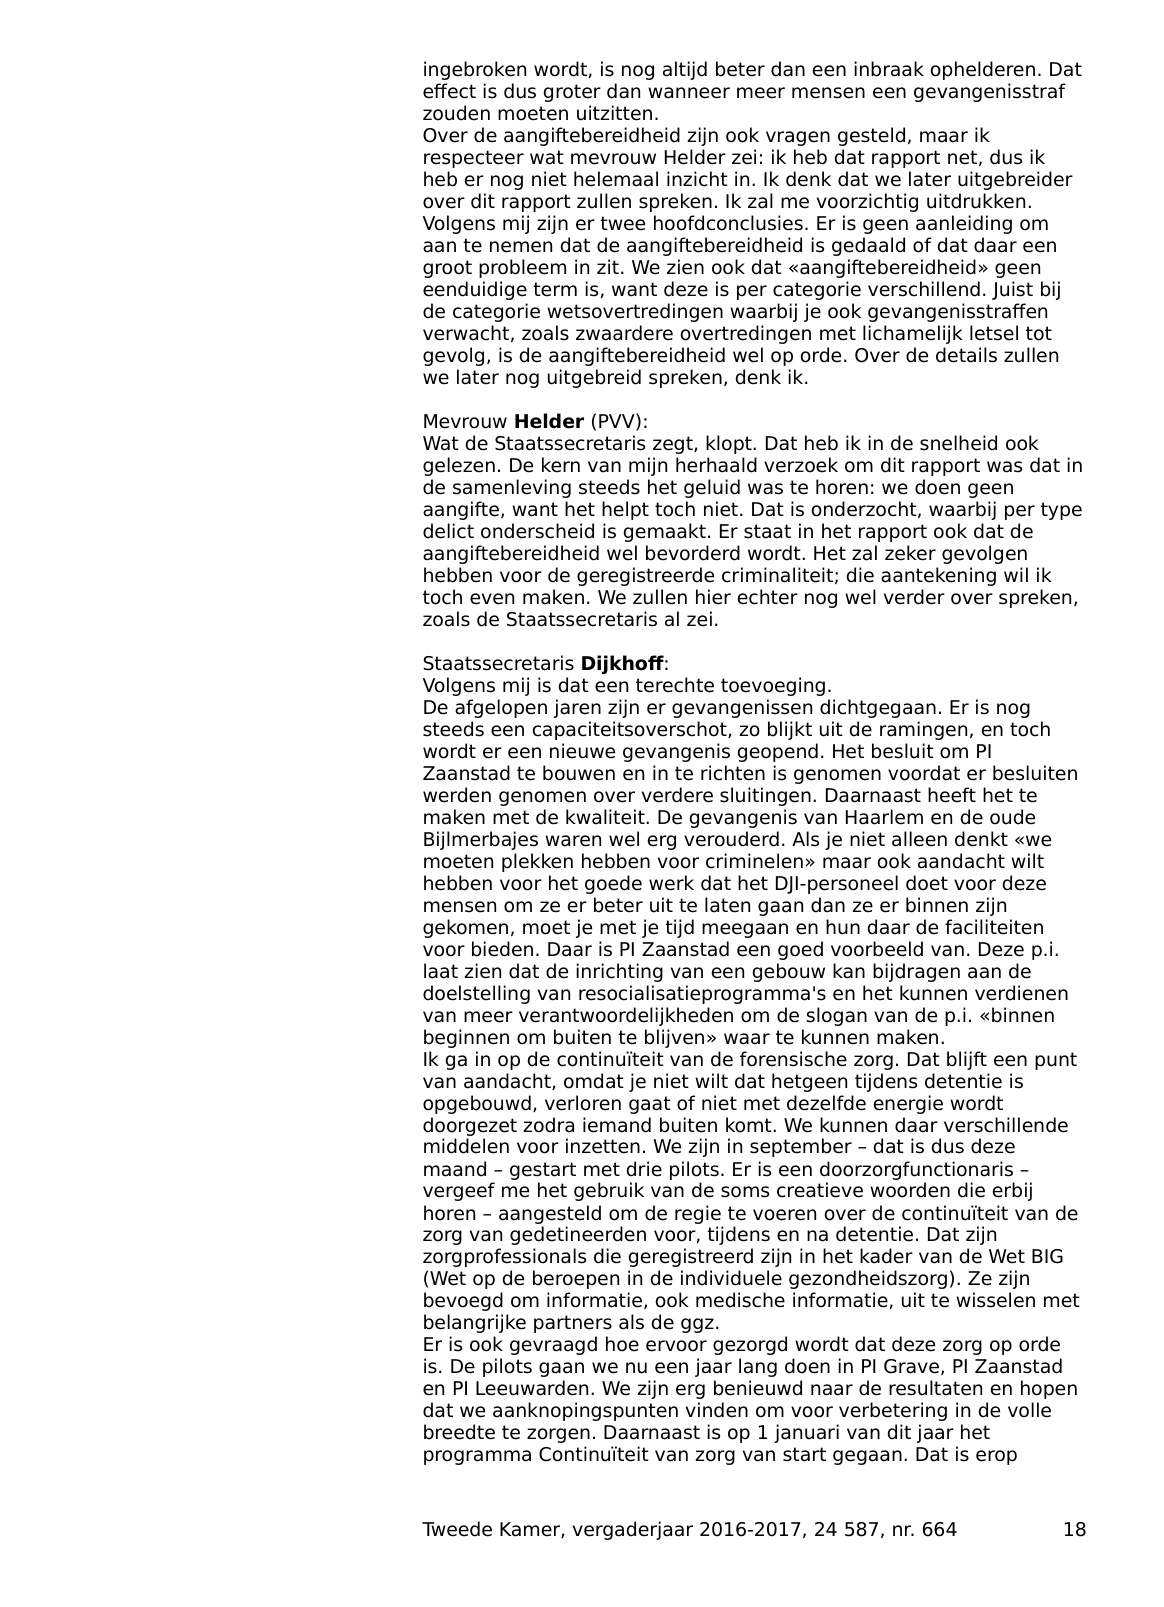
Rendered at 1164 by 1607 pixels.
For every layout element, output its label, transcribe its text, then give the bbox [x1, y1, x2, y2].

text ingebroken wordt, is nog altijd beter dan een inbraak ophelderen. Dat effect is dus groter dan wanneer meer mensen een gevangenisstraf zouden moeten uitzitten. [422, 59, 1087, 125]
text Staatssecretaris Dijkhoff: [422, 653, 1087, 675]
text Ik ga in op de continuïteit van de forensische zorg. Dat blijft een punt van aandacht, omdat je niet wilt dat hetgeen tijdens detentie is opgebouwd, verloren gaat of niet met dezelfde energie wordt doorgezet zodra iemand buiten komt. We kunnen daar verschillende middelen voor inzetten. We zijn in september – dat is dus deze maand – gestart met drie pilots. Er is een doorzorgfunctionaris – vergeef me het gebruik van de soms creatieve woorden die erbij horen – aangesteld om de regie te voeren over de continuïteit van de zorg van gedetineerden voor, tijdens en na detentie. Dat zijn zorgprofessionals die geregistreerd zijn in het kader van de Wet BIG (Wet op de beroepen in de individuele gezondheidszorg). Ze zijn bevoegd om informatie, ook medische informatie, uit te wisselen met belangrijke partners als de ggz. [422, 1048, 1087, 1334]
text Er is ook gevraagd hoe ervoor gezorgd wordt dat deze zorg op orde is. De pilots gaan we nu een jaar lang doen in PI Grave, PI Zaanstad en PI Leeuwarden. We zijn erg benieuwd naar de resultaten en hopen dat we aanknopingspunten vinden om voor verbetering in de volle breedte te zorgen. Daarnaast is op 1 januari van dit jaar het programma Continuïteit van zorg van start gegaan. Dat is erop [422, 1334, 1087, 1466]
text Over de aangiftebereidheid zijn ook vragen gesteld, maar ik respecteer wat mevrouw Helder zei: ik heb dat rapport net, dus ik heb er nog niet helemaal inzicht in. Ik denk dat we later uitgebreider over dit rapport zullen spreken. Ik zal me voorzichtig uitdrukken. Volgens mij zijn er twee hoofdconclusies. Er is geen aanleiding om aan te nemen dat de aangiftebereidheid is gedaald of dat daar een groot probleem in zit. We zien ook dat «aangiftebereidheid» geen eenduidige term is, want deze is per categorie verschillend. Juist bij de categorie wetsovertredingen waarbij je ook gevangenisstraffen verwacht, zoals zwaardere overtredingen met lichamelijk letsel tot gevolg, is de aangiftebereidheid wel op orde. Over de details zullen we later nog uitgebreid spreken, denk ik. [422, 125, 1087, 389]
text Wat de Staatssecretaris zegt, klopt. Dat heb ik in de snelheid ook gelezen. De kern van mijn herhaald verzoek om dit rapport was dat in de samenleving steeds het geluid was te horen: we doen geen aangifte, want het helpt toch niet. Dat is onderzocht, waarbij per type delict onderscheid is gemaakt. Er staat in het rapport ook dat de aangiftebereidheid wel bevorderd wordt. Het zal zeker gevolgen hebben voor de geregistreerde criminaliteit; die aantekening wil ik toch even maken. We zullen hier echter nog wel verder over spreken, zoals de Staatssecretaris al zei. [422, 433, 1087, 631]
text De afgelopen jaren zijn er gevangenissen dichtgegaan. Er is nog steeds een capaciteitsoverschot, zo blijkt uit de ramingen, en toch wordt er een nieuwe gevangenis geopend. Het besluit om PI Zaanstad te bouwen en in te richten is genomen voordat er besluiten werden genomen over verdere sluitingen. Daarnaast heeft het te maken met de kwaliteit. De gevangenis van Haarlem en de oude Bijlmerbajes waren wel erg verouderd. Als je niet alleen denkt «we moeten plekken hebben voor criminelen» maar ook aandacht wilt hebben voor het goede werk dat het DJI-personeel doet voor deze mensen om ze er beter uit te laten gaan dan ze er binnen zijn gekomen, moet je met je tijd meegaan en hun daar de faciliteiten voor bieden. Daar is PI Zaanstad een goed voorbeeld van. Deze p.i. laat zien dat de inrichting van een gebouw kan bijdragen aan de doelstelling van resocialisatieprogramma's en het kunnen verdienen van meer verantwoordelijkheden om de slogan van de p.i. «binnen beginnen om buiten te blijven» waar te kunnen maken. [422, 697, 1087, 1048]
text Volgens mij is dat een terechte toevoeging. [422, 675, 1087, 697]
text Mevrouw Helder (PVV): [422, 411, 1087, 433]
